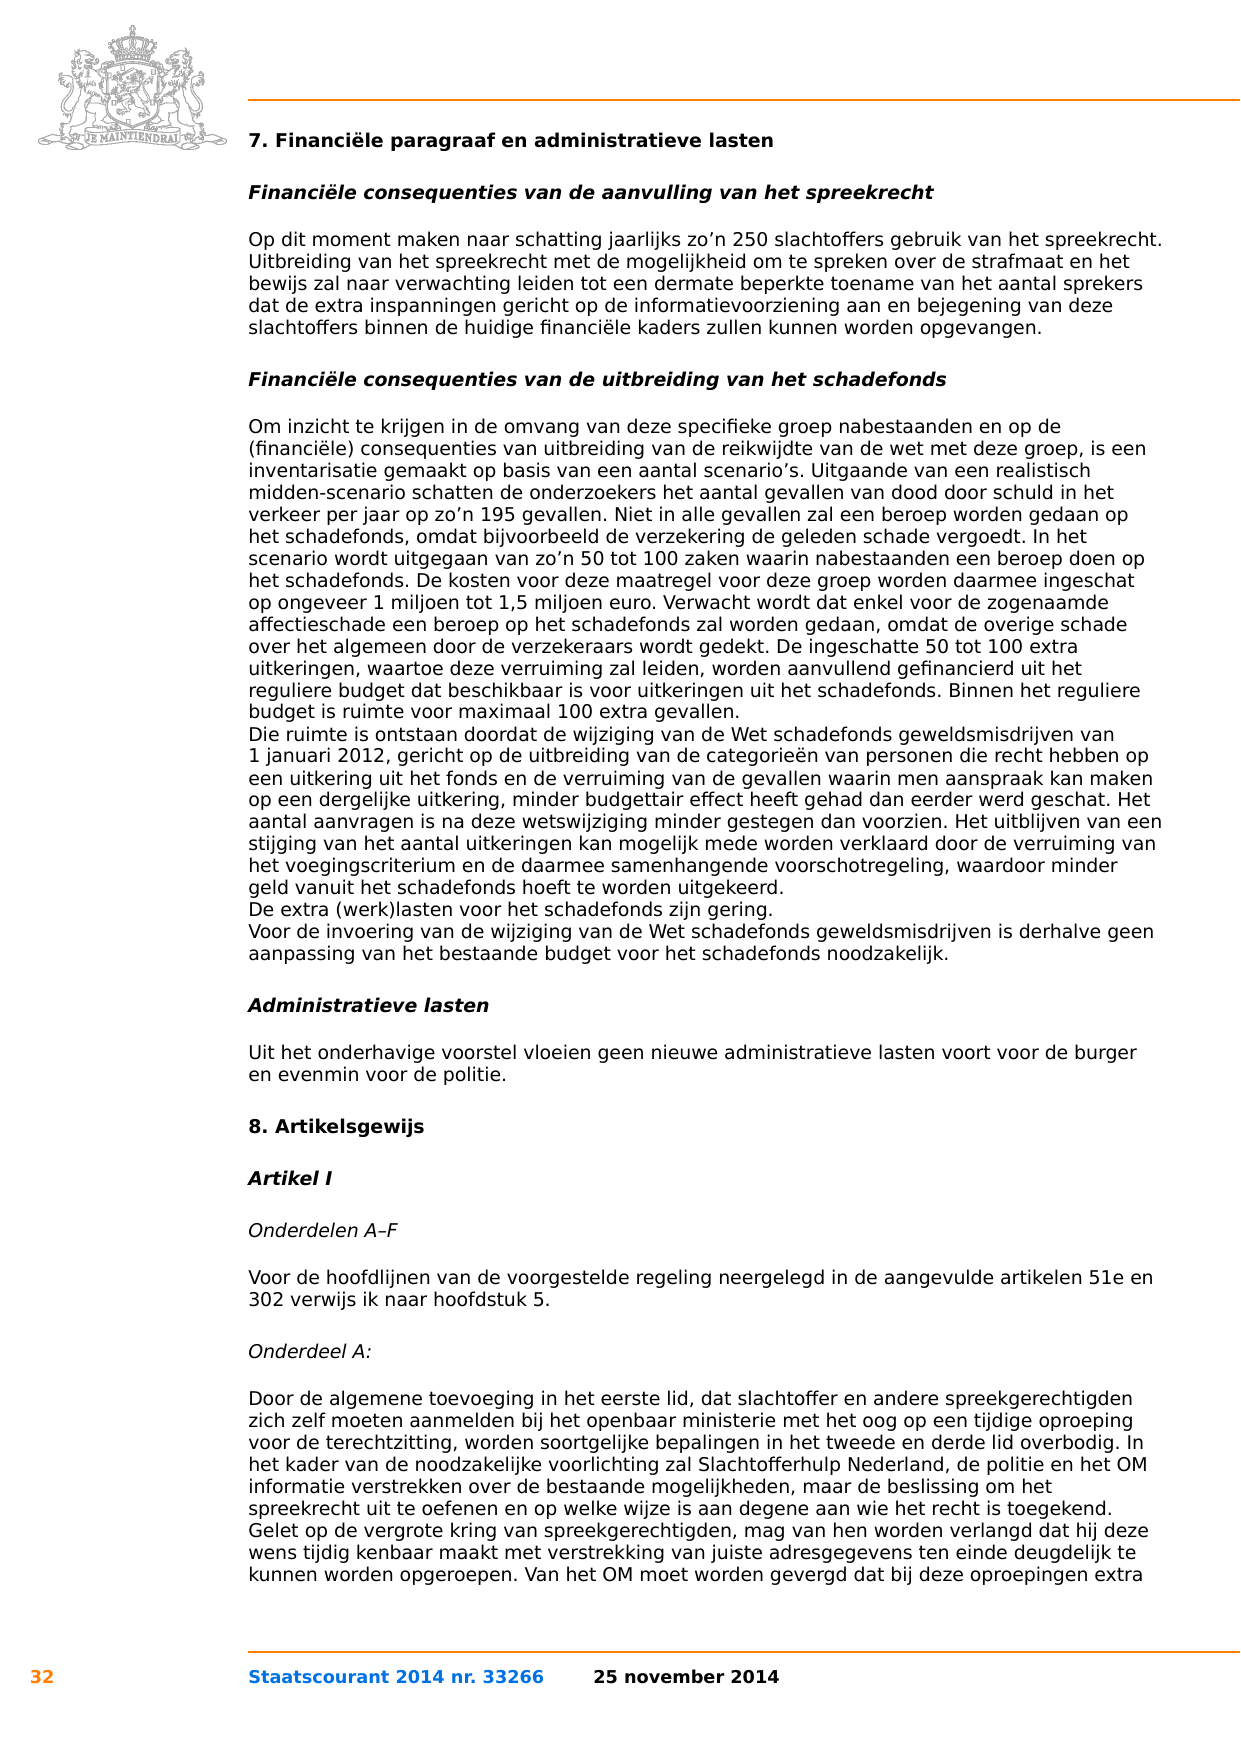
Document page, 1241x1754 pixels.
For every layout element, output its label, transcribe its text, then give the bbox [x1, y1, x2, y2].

subtitle Financiële consequenties van de aanvulling van het spreekrecht [248, 182, 1163, 204]
text Voor de invoering van de wijziging van de Wet schadefonds geweldsmisdrijven is derhalve geen aanpassing van het bestaande budget voor het schadefonds noodzakelijk. [248, 921, 1163, 965]
subtitle Artikel I [248, 1168, 1163, 1190]
subtitle Financiële consequenties van de uitbreiding van het schadefonds [248, 369, 1163, 391]
text Voor de hoofdlijnen van de voorgestelde regeling neergelegd in de aangevulde artikelen 51e en 302 verwijs ik naar hoofdstuk 5. [248, 1267, 1163, 1311]
subtitle Onderdeel A: [248, 1341, 1163, 1363]
subtitle 7. Financiële paragraaf en administratieve lasten [248, 130, 1163, 152]
text Door de algemene toevoeging in het eerste lid, dat slachtoffer en andere spreekgerechtigden zich zelf moeten aanmelden bij het openbaar ministerie met het oog op een tijdige oproeping voor de terechtzitting, worden soortgelijke bepalingen in het tweede en derde lid overbodig. In het kader van de noodzakelijke voorlichting zal Slachtofferhulp Nederland, de politie en het OM informatie verstrekken over de bestaande mogelijkheden, maar de beslissing om het spreekrecht uit te oefenen en op welke wijze is aan degene aan wie het recht is toegekend. Gelet op de vergrote kring van spreekgerechtigden, mag van hen worden verlangd dat hij deze wens tijdig kenbaar maakt met verstrekking van juiste adresgegevens ten einde deugdelijk te kunnen worden opgeroepen. Van het OM moet worden gevergd dat bij deze oproepingen extra [248, 1388, 1163, 1586]
text Om inzicht te krijgen in de omvang van deze specifieke groep nabestaanden en op de (financiële) consequenties van uitbreiding van de reikwijdte van de wet met deze groep, is een inventarisatie gemaakt op basis van een aantal scenario’s. Uitgaande van een realistisch midden-scenario schatten de onderzoekers het aantal gevallen van dood door schuld in het verkeer per jaar op zo’n 195 gevallen. Niet in alle gevallen zal een beroep worden gedaan op het schadefonds, omdat bijvoorbeeld de verzekering de geleden schade vergoedt. In het scenario wordt uitgegaan van zo’n 50 tot 100 zaken waarin nabestaanden een beroep doen op het schadefonds. De kosten voor deze maatregel voor deze groep worden daarmee ingeschat op ongeveer 1 miljoen tot 1,5 miljoen euro. Verwacht wordt dat enkel voor de zogenaamde affectieschade een beroep op het schadefonds zal worden gedaan, omdat de overige schade over het algemeen door de verzekeraars wordt gedekt. De ingeschatte 50 tot 100 extra uitkeringen, waartoe deze verruiming zal leiden, worden aanvullend gefinancierd uit het reguliere budget dat beschikbaar is voor uitkeringen uit het schadefonds. Binnen het reguliere budget is ruimte voor maximaal 100 extra gevallen. [248, 416, 1163, 723]
text Die ruimte is ontstaan doordat de wijziging van de Wet schadefonds geweldsmisdrijven van 1 januari 2012, gericht op de uitbreiding van de categorieën van personen die recht hebben op een uitkering uit het fonds en de verruiming van de gevallen waarin men aanspraak kan maken op een dergelijke uitkering, minder budgettair effect heeft gehad dan eerder werd geschat. Het aantal aanvragen is na deze wetswijziging minder gestegen dan voorzien. Het uitblijven van een stijging van het aantal uitkeringen kan mogelijk mede worden verklaard door de verruiming van het voegingscriterium en de daarmee samenhangende voorschotregeling, waardoor minder geld vanuit het schadefonds hoeft te worden uitgekeerd. [248, 723, 1163, 899]
subtitle Onderdelen A–F [248, 1220, 1163, 1242]
text Op dit moment maken naar schatting jaarlijks zo’n 250 slachtoffers gebruik van het spreekrecht. Uitbreiding van het spreekrecht met de mogelijkheid om te spreken over de strafmaat en het bewijs zal naar verwachting leiden tot een dermate beperkte toename van het aantal sprekers dat de extra inspanningen gericht op de informatievoorziening aan en bejegening van deze slachtoffers binnen de huidige financiële kaders zullen kunnen worden opgevangen. [248, 229, 1163, 339]
subtitle 8. Artikelsgewijs [248, 1116, 1163, 1138]
subtitle Administratieve lasten [248, 995, 1163, 1017]
picture [38, 25, 227, 150]
text Uit het onderhavige voorstel vloeien geen nieuwe administratieve lasten voort voor de burger en evenmin voor de politie. [248, 1042, 1163, 1086]
text De extra (werk)lasten voor het schadefonds zijn gering. [248, 899, 1163, 921]
